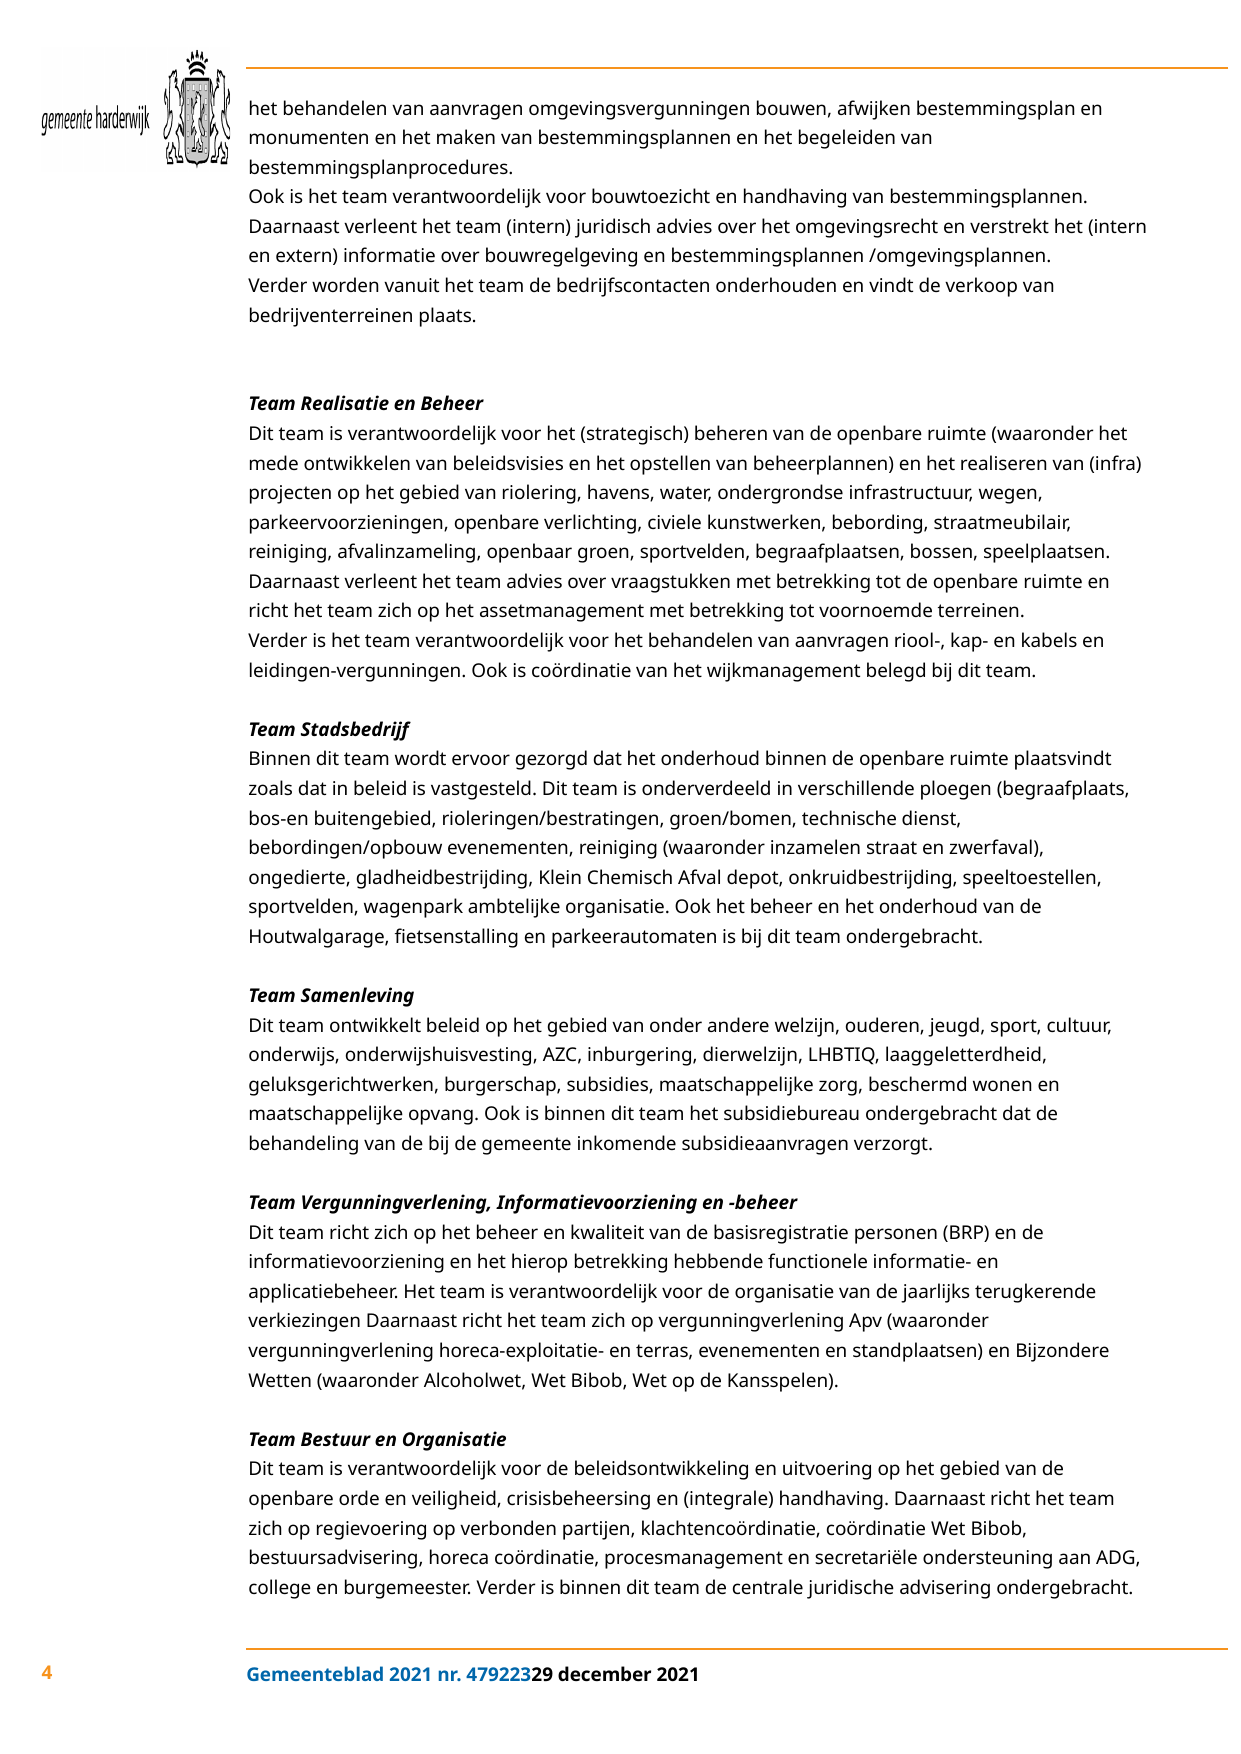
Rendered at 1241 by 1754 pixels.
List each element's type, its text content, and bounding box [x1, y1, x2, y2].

text Binnen dit team wordt ervoor gezorgd dat het onderhoud binnen de openbare ruimte plaatsvindt zoals dat in beleid is vastgesteld. Dit team is onderverdeeld in verschillende ploegen (begraafplaats, bos-en buitengebied, rioleringen/bestratingen, groen/bomen, technische dienst, bebordingen/opbouw evenementen, reiniging (waaronder inzamelen straat en zwerfaval), ongedierte, gladheidbestrijding, Klein Chemisch Afval depot, onkruidbestrijding, speeltoestellen, sportvelden, wagenpark ambtelijke organisatie. Ook het beheer en het onderhoud van de Houtwalgarage, fietsenstalling en parkeerautomaten is bij dit team ondergebracht. [248, 746, 1152, 949]
text Verder is het team verantwoordelijk voor het behandelen van aanvragen riool-, kap- en kabels en leidingen-vergunningen. Ook is coördinatie van het wijkmanagement belegd bij dit team. [248, 627, 1152, 683]
text Dit team richt zich op het beheer en kwaliteit van de basisregistratie personen (BRP) en de informatievoorziening en het hierop betrekking hebbende functionele informatie- en applicatiebeheer. Het team is verantwoordelijk voor de organisatie van de jaarlijks terugkerende verkiezingen Daarnaast richt het team zich op vergunningverlening Apv (waaronder vergunningverlening horeca-exploitatie- en terras, evenementen en standplaatsen) en Bijzondere Wetten (waaronder Alcoholwet, Wet Bibob, Wet op de Kansspelen). [248, 1219, 1152, 1393]
text Dit team is verantwoordelijk voor de beleidsontwikkeling en uitvoering op het gebied van de openbare orde en veiligheid, crisisbeheersing en (integrale) handhaving. Daarnaast richt het team zich op regievoering op verbonden partijen, klachtencoördinatie, coördinatie Wet Bibob, bestuursadvisering, horeca coördinatie, procesmanagement en secretariële ondersteuning aan ADG, college en burgemeester. Verder is binnen dit team de centrale juridische advisering ondergebracht. [248, 1456, 1152, 1600]
text Dit team ontwikkelt beleid op het gebied van onder andere welzijn, ouderen, jeugd, sport, cultuur, onderwijs, onderwijshuisvesting, AZC, inburgering, dierwelzijn, LHBTIQ, laaggeletterdheid, geluksgerichtwerken, burgerschap, subsidies, maatschappelijke zorg, beschermd wonen en maatschappelijke opvang. Ook is binnen dit team het subsidiebureau ondergebracht dat de behandeling van de bij de gemeente inkomende subsidieaanvragen verzorgt. [248, 1012, 1152, 1156]
text Ook is het team verantwoordelijk voor bouwtoezicht en handhaving van bestemmingsplannen. [248, 183, 1152, 209]
text Team Bestuur en Organisatie [248, 1426, 1152, 1452]
text Dit team is verantwoordelijk voor het (strategisch) beheren van de openbare ruimte (waaronder het mede ontwikkelen van beleidsvisies en het opstellen van beheerplannen) en het realiseren van (infra) projecten op het gebied van riolering, havens, water, ondergrondse infrastructuur, wegen, parkeervoorzieningen, openbare verlichting, civiele kunstwerken, bebording, straatmeubilair, reiniging, afvalinzameling, openbaar groen, sportvelden, begraafplaatsen, bossen, speelplaatsen. [248, 420, 1152, 564]
text Daarnaast verleent het team advies over vraagstukken met betrekking tot de openbare ruimte en richt het team zich op het assetmanagement met betrekking tot voornoemde terreinen. [248, 568, 1152, 623]
text Daarnaast verleent het team (intern) juridisch advies over het omgevingsrecht en verstrekt het (intern en extern) informatie over bouwregelgeving en bestemmingsplannen /omgevingsplannen. [248, 213, 1152, 268]
text Team Realisatie en Beheer [248, 391, 1152, 416]
picture [41, 47, 231, 172]
text Verder worden vanuit het team de bedrijfscontacten onderhouden en vindt de verkoop van bedrijventerreinen plaats. [248, 272, 1152, 328]
text Team Vergunningverlening, Informatievoorziening en -beheer [248, 1189, 1152, 1215]
text het behandelen van aanvragen omgevingsvergunningen bouwen, afwijken bestemmingsplan en monumenten en het maken van bestemmingsplannen en het begeleiden van bestemmingsplanprocedures. [248, 95, 1152, 180]
text Team Stadsbedrijf [248, 716, 1152, 742]
text Team Samenleving [248, 982, 1152, 1008]
